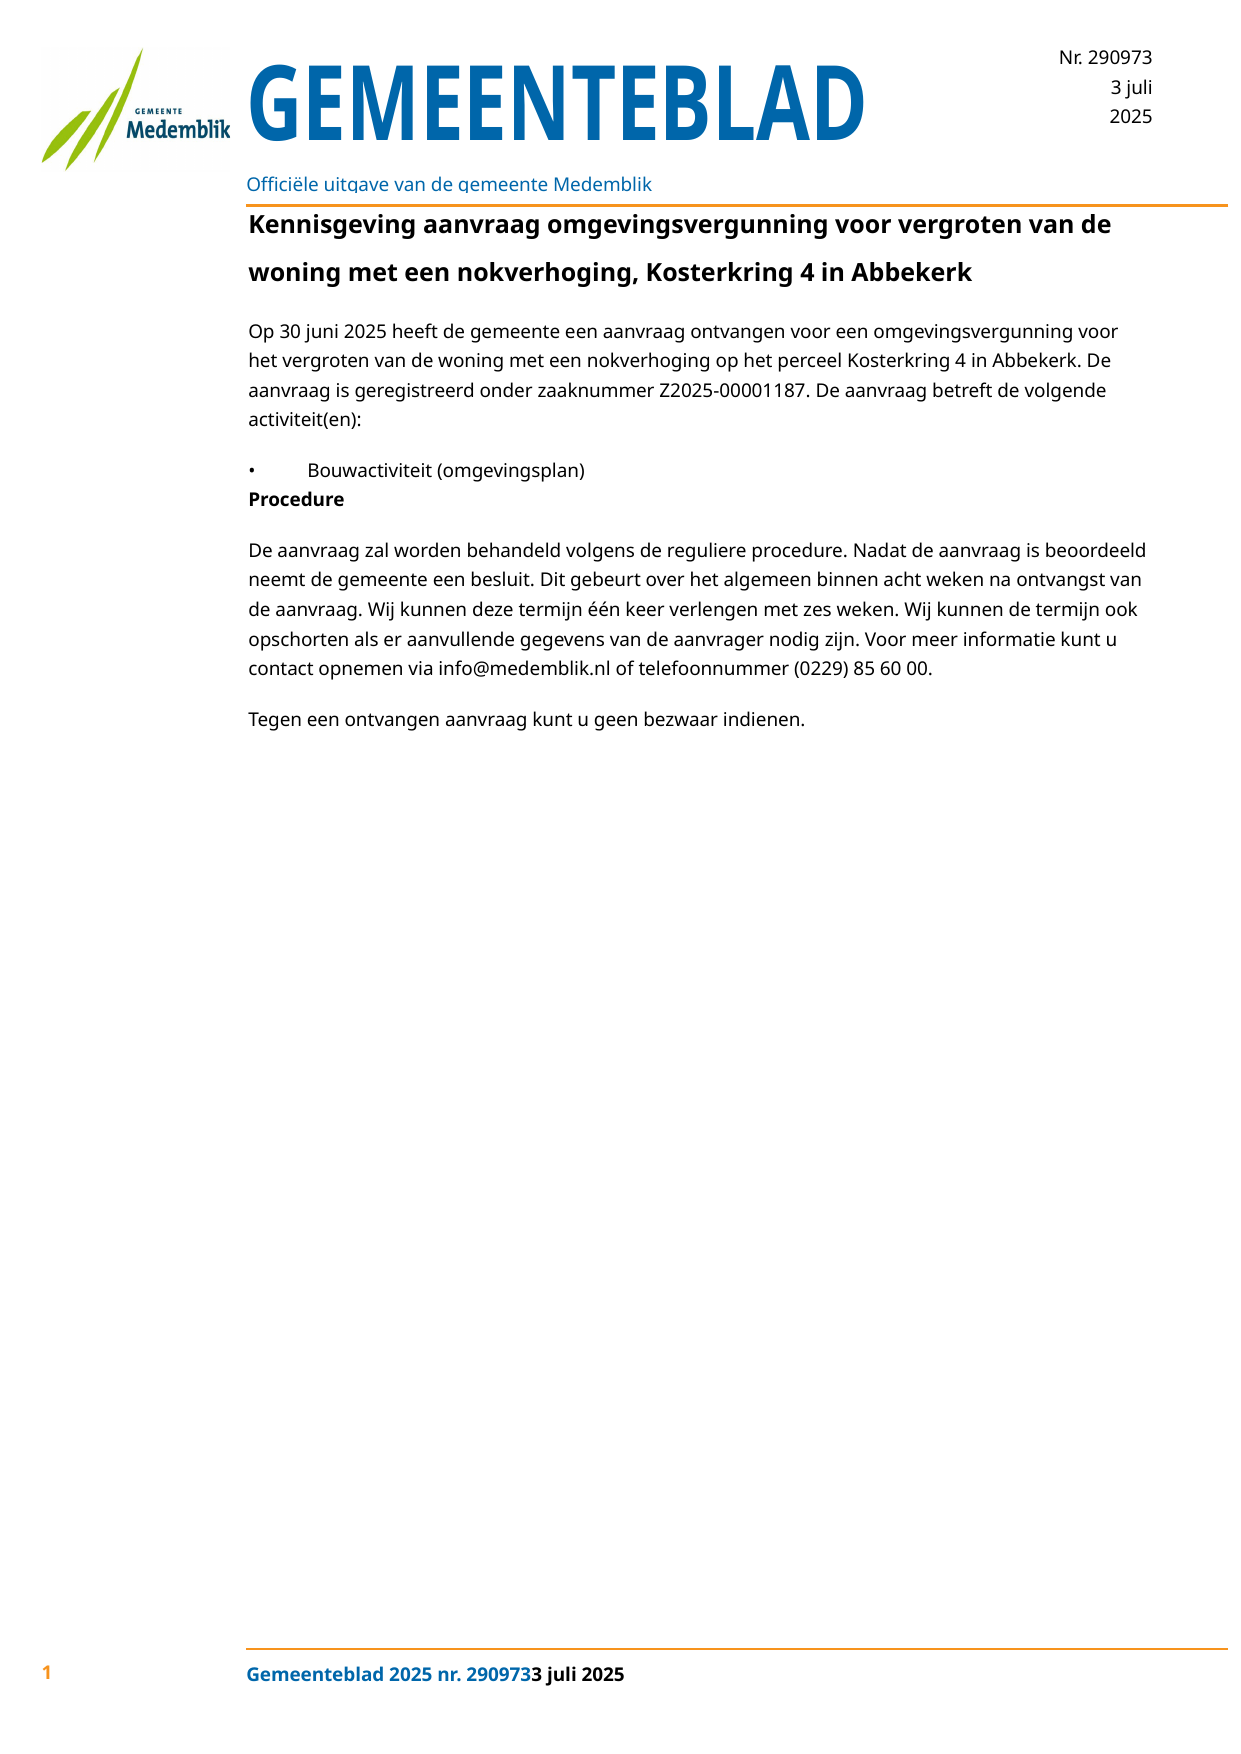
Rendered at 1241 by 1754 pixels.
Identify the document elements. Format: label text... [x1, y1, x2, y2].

text Tegen een ontvangen aanvraag kunt u geen bezwaar indienen. [248, 706, 1152, 732]
text De aanvraag zal worden behandeld volgens de reguliere procedure. Nadat de aanvraag is beoordeeld neemt de gemeente een besluit. Dit gebeurt over het algemeen binnen acht weken na ontvangst van de aanvraag. Wij kunnen deze termijn één keer verlengen met zes weken. Wij kunnen de termijn ook opschorten als er aanvullende gegevens van de aanvrager nodig zijn. Voor meer informatie kunt u contact opnemen via info@medemblik.nl of telefoonnummer (0229) 85 60 00. [248, 537, 1152, 681]
picture [41, 47, 231, 172]
list Bouwactiviteit (omgevingsplan) [248, 457, 1152, 483]
text Op 30 juni 2025 heeft de gemeente een aanvraag ontvangen voor een omgevingsvergunning voor het vergroten van de woning met een nokverhoging op het perceel Kosterkring 4 in Abbekerk. De aanvraag is geregistreerd onder zaaknummer Z2025-00001187. De aanvraag betreft de volgende activiteit(en): [248, 318, 1152, 432]
text Procedure [248, 487, 1152, 512]
text Kennisgeving aanvraag omgevingsvergunning voor vergroten van de woning met een nokverhoging, Kosterkring 4 in Abbekerk [248, 207, 1152, 288]
